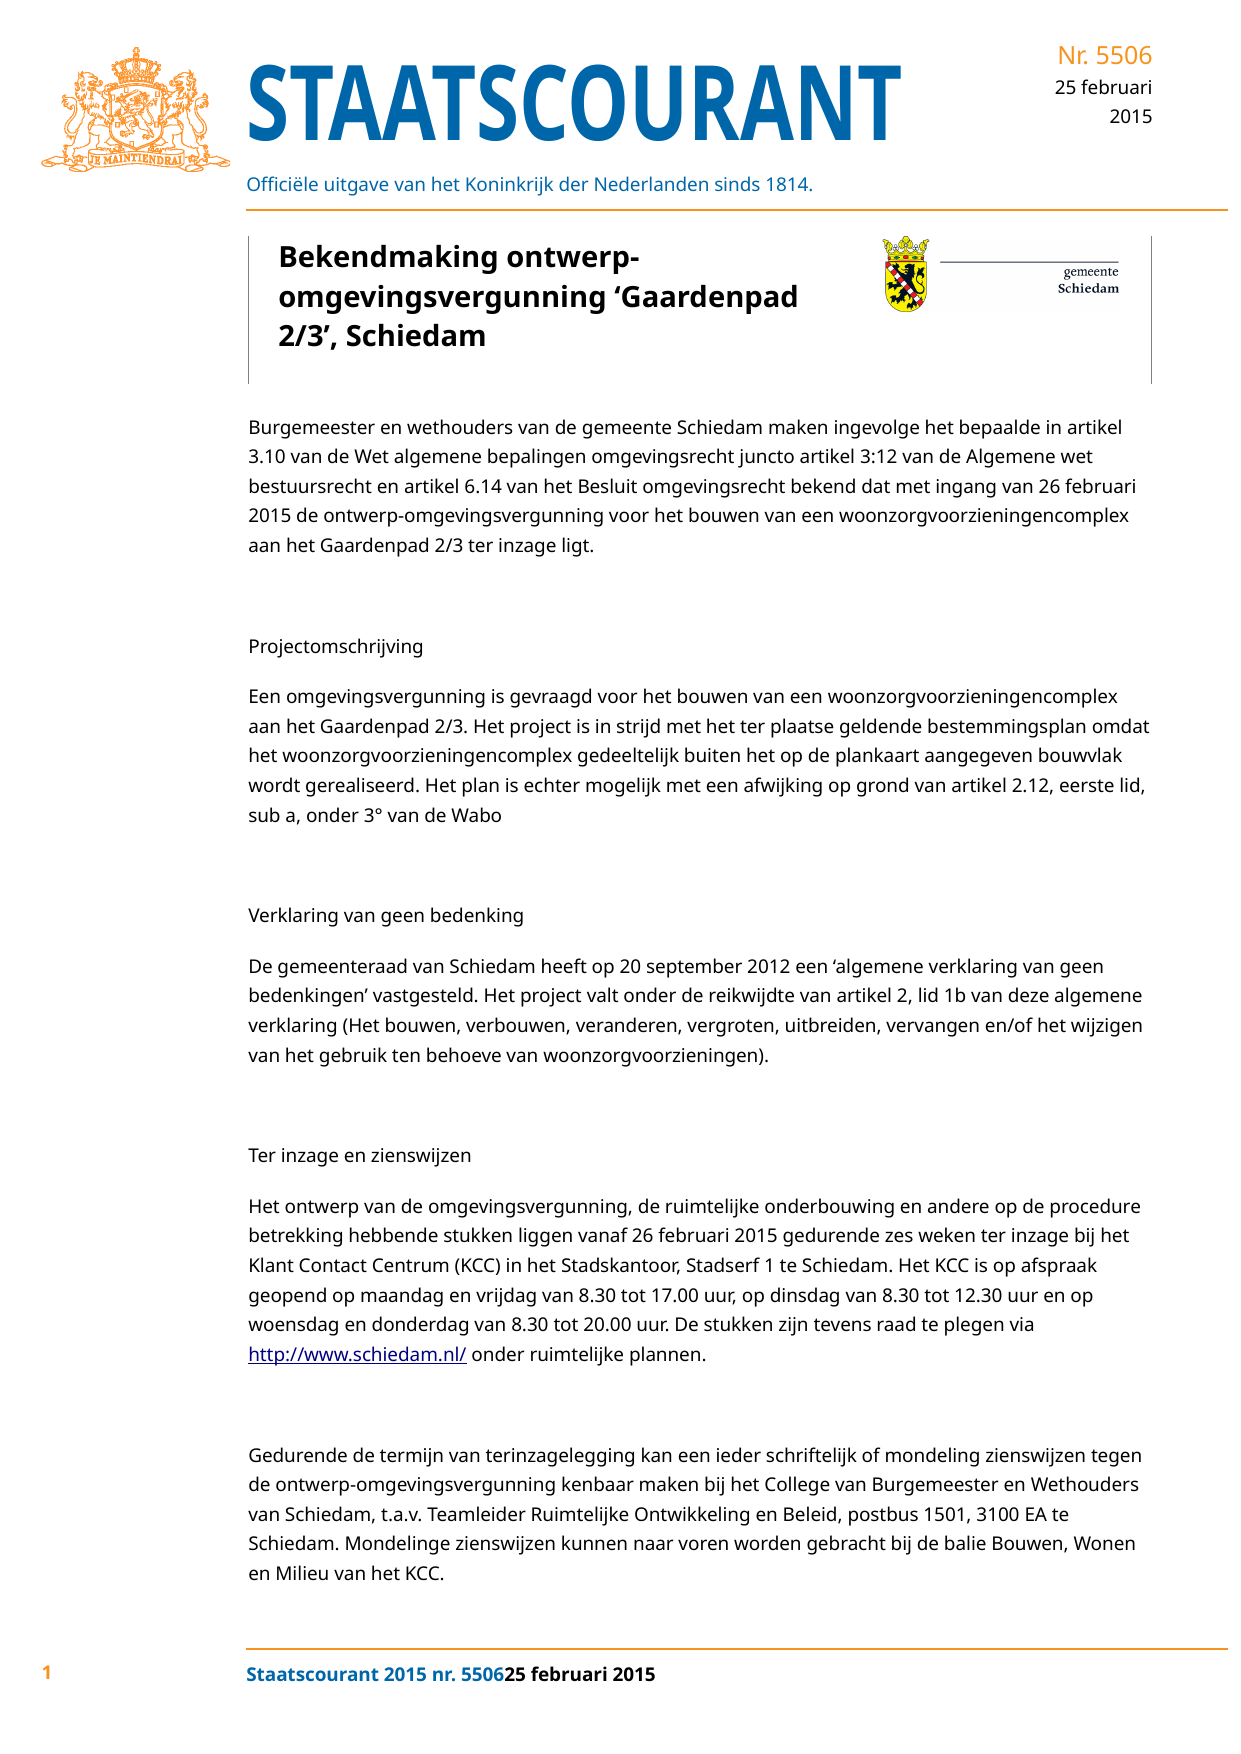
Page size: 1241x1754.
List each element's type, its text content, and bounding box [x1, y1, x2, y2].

text Projectomschrijving [248, 633, 1152, 659]
text Een omgevingsvergunning is gevraagd voor het bouwen van een woonzorgvoorzieningencomplex aan het Gaardenpad 2/3. Het project is in strijd met het ter plaatse geldende bestemmingsplan omdat het woonzorgvoorzieningencomplex gedeeltelijk buiten het op de plankaart aangegeven bouwvlak wordt gerealiseerd. Het plan is echter mogelijk met een afwijking op grond van artikel 2.12, eerste lid, sub a, onder 3° van de Wabo [248, 683, 1152, 828]
table_header Bekendmaking ontwerp-omgevingsvergunning ‘Gaardenpad 2/3’, Schiedam [249, 236, 850, 384]
picture [882, 236, 1119, 312]
text Gedurende de termijn van terinzagelegging kan een ieder schriftelijk of mondeling zienswijzen tegen de ontwerp-omgevingsvergunning kenbaar maken bij het College van Burgemeester en Wethouders van Schiedam, t.a.v. Teamleider Ruimtelijke Ontwikkeling en Beleid, postbus 1501, 3100 EA te Schiedam. Mondelinge zienswijzen kunnen naar voren worden gebracht bij de balie Bouwen, Wonen en Milieu van het KCC. [248, 1442, 1152, 1586]
text Verklaring van geen bedenking [248, 903, 1152, 928]
picture [41, 47, 231, 172]
table_header [850, 236, 1151, 384]
text Burgemeester en wethouders van de gemeente Schiedam maken ingevolge het bepaalde in artikel 3.10 van de Wet algemene bepalingen omgevingsrecht juncto artikel 3:12 van de Algemene wet bestuursrecht en artikel 6.14 van het Besluit omgevingsrecht bekend dat met ingang van 26 februari 2015 de ontwerp-omgevingsvergunning voor het bouwen van een woonzorgvoorzieningencomplex aan het Gaardenpad 2/3 ter inzage ligt. [248, 414, 1152, 558]
text Het ontwerp van de omgevingsvergunning, de ruimtelijke onderbouwing en andere op de procedure betrekking hebbende stukken liggen vanaf 26 februari 2015 gedurende zes weken ter inzage bij het Klant Contact Centrum (KCC) in het Stadskantoor, Stadserf 1 te Schiedam. Het KCC is op afspraak geopend op maandag en vrijdag van 8.30 tot 17.00 uur, op dinsdag van 8.30 tot 12.30 uur en op woensdag en donderdag van 8.30 tot 20.00 uur. De stukken zijn tevens raad te plegen via http://www.schiedam.nl/ onder ruimtelijke plannen. [248, 1193, 1152, 1367]
text De gemeenteraad van Schiedam heeft op 20 september 2012 een ‘algemene verklaring van geen bedenkingen’ vastgesteld. Het project valt onder de reikwijdte van artikel 2, lid 1b van deze algemene verklaring (Het bouwen, verbouwen, veranderen, vergroten, uitbreiden, vervangen en/of het wijzigen van het gebruik ten behoeve van woonzorgvoorzieningen). [248, 953, 1152, 1068]
text Ter inzage en zienswijzen [248, 1143, 1152, 1168]
